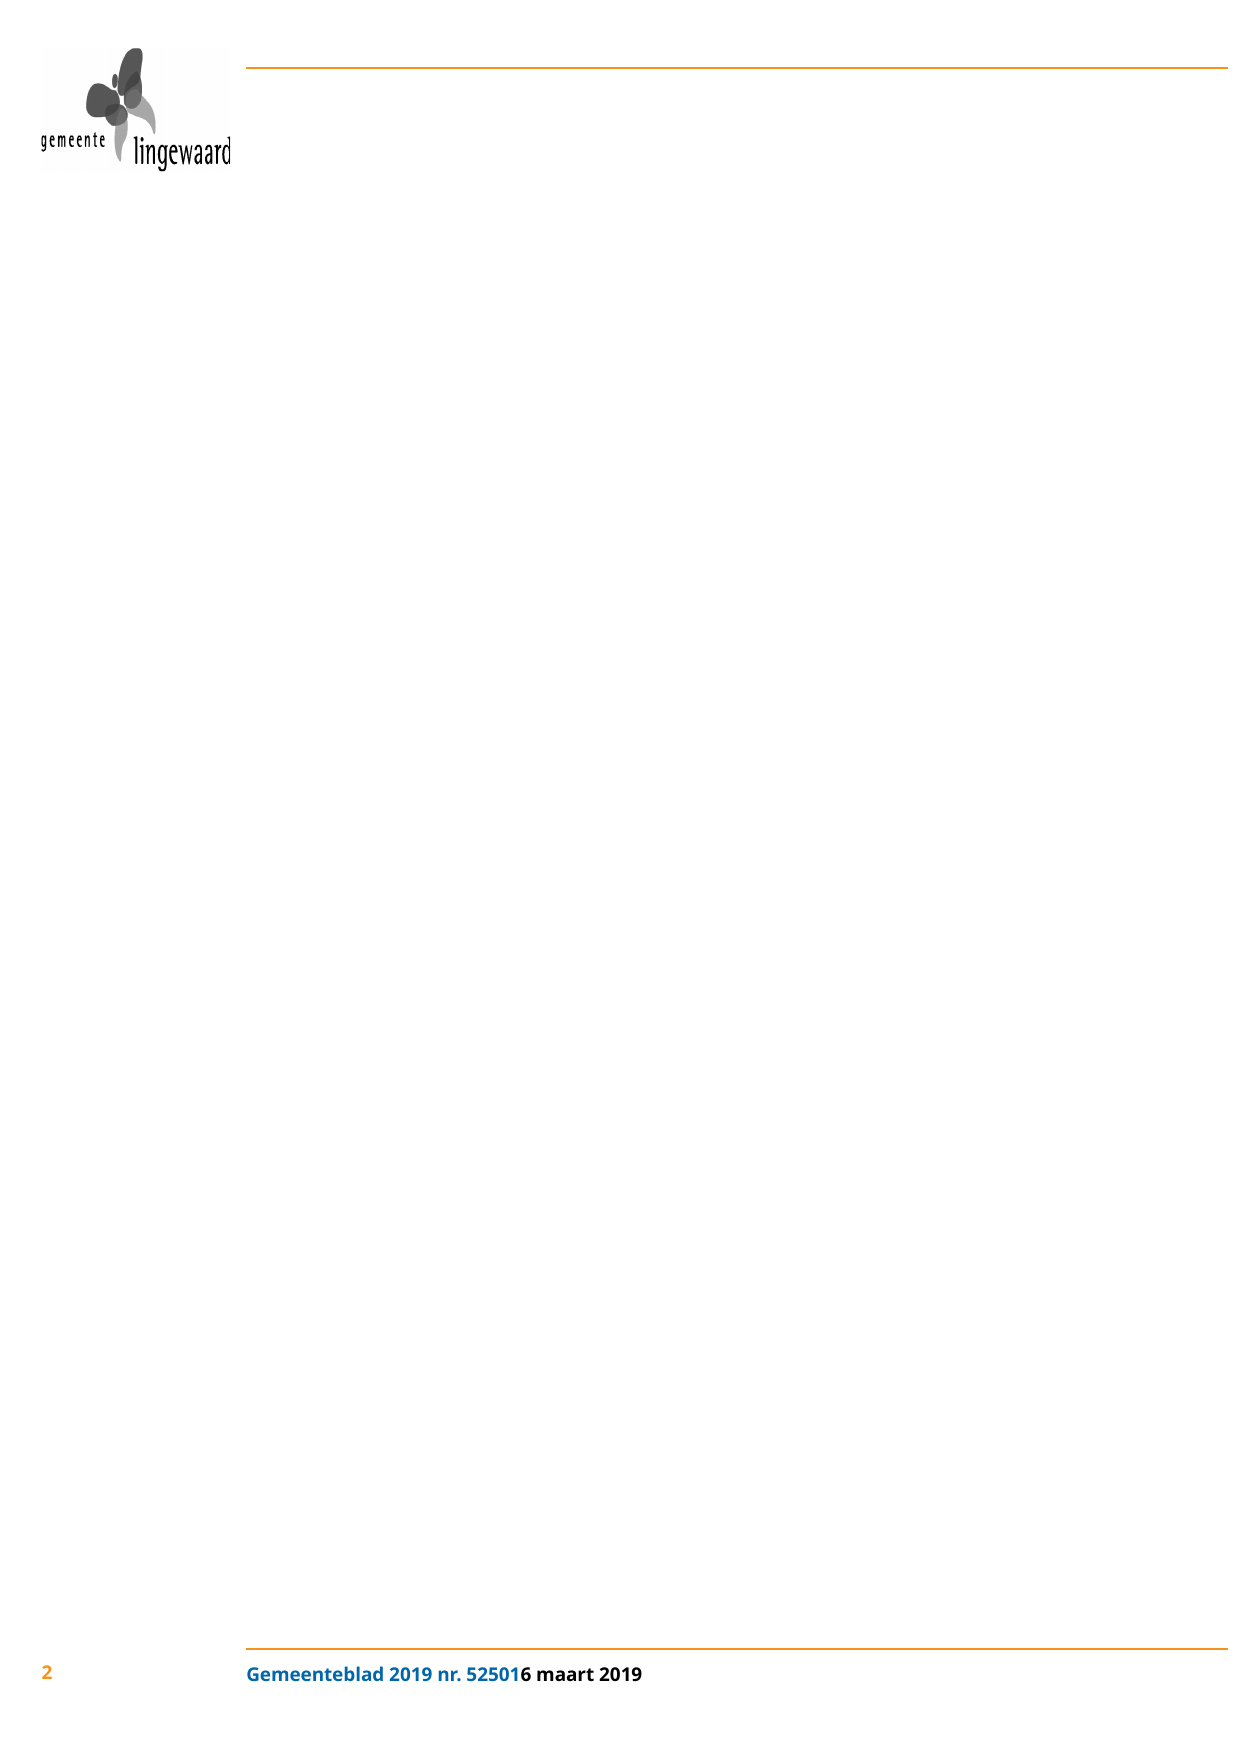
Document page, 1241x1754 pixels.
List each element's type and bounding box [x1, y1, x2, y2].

picture [41, 47, 231, 172]
